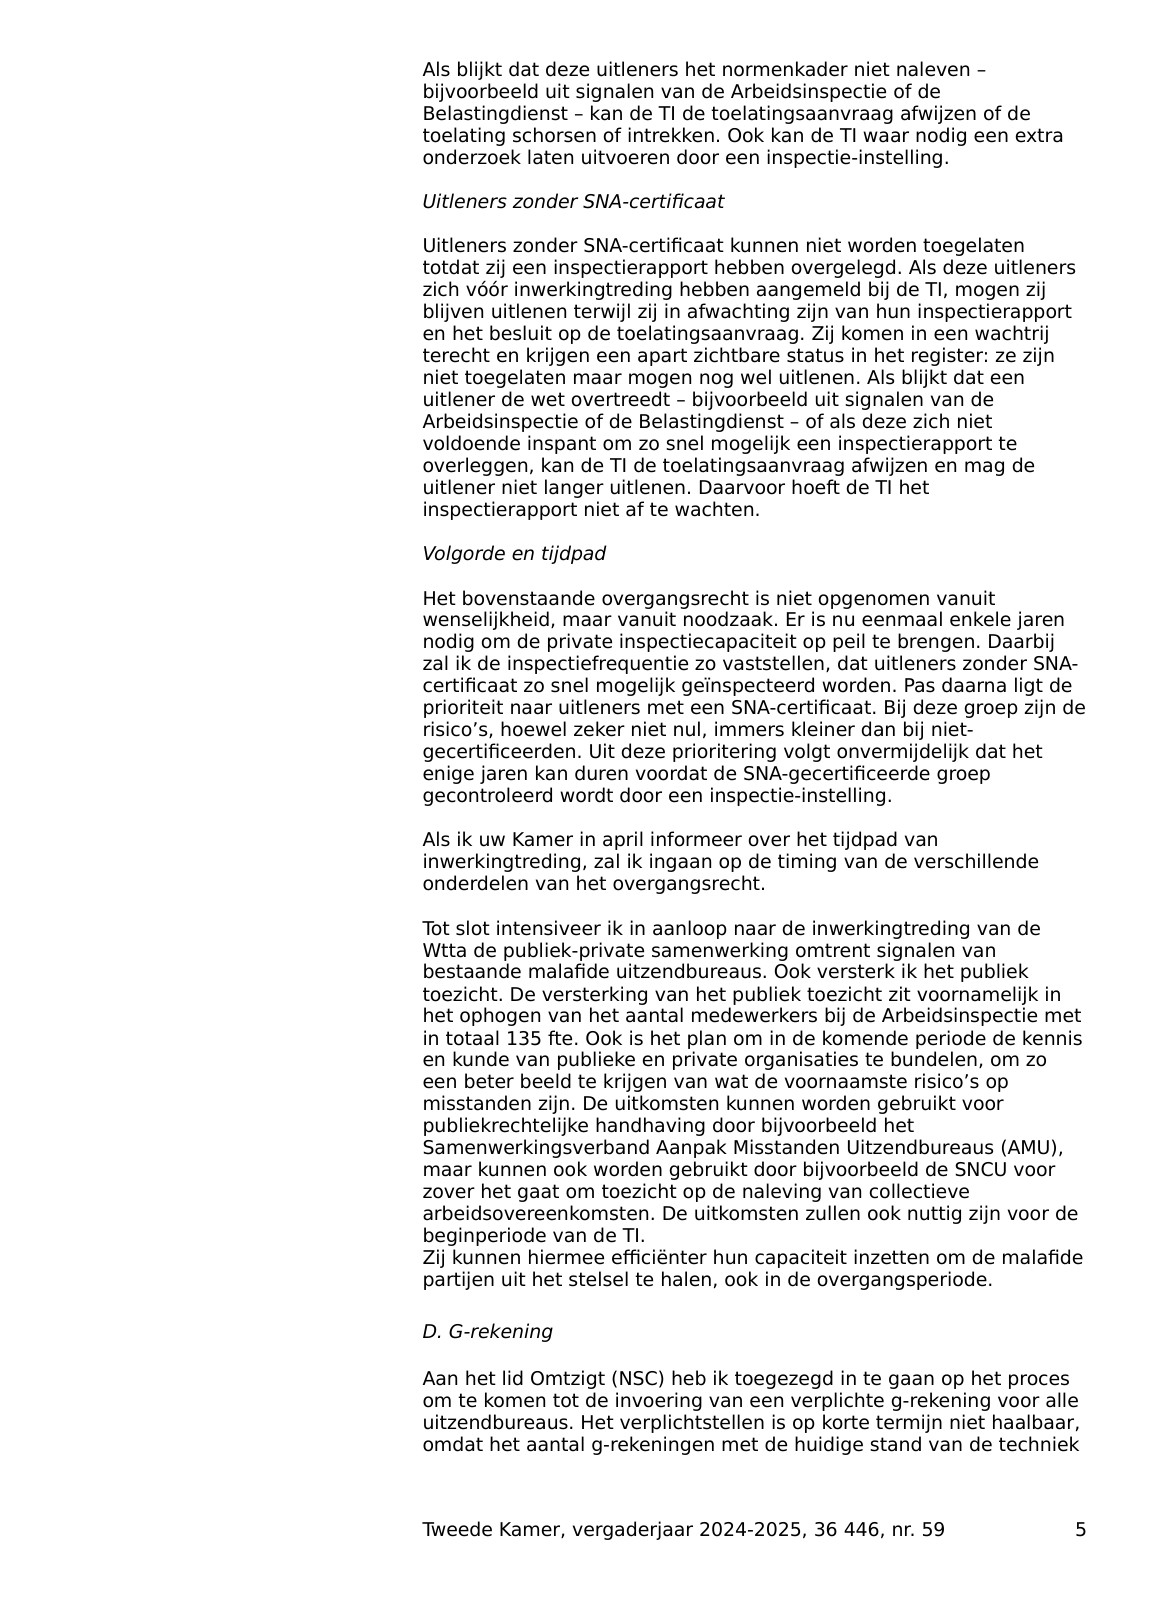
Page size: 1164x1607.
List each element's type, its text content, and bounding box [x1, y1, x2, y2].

text Als ik uw Kamer in april informeer over het tijdpad van inwerkingtreding, zal ik ingaan op de timing van de verschillende onderdelen van het overgangsrecht. [422, 829, 1087, 895]
text Zij kunnen hiermee efficiënter hun capaciteit inzetten om de malafide partijen uit het stelsel te halen, ook in de overgangsperiode. [422, 1247, 1087, 1291]
text Het bovenstaande overgangsrecht is niet opgenomen vanuit wenselijkheid, maar vanuit noodzaak. Er is nu eenmaal enkele jaren nodig om de private inspectiecapaciteit op peil te brengen. Daarbij zal ik de inspectiefrequentie zo vaststellen, dat uitleners zonder SNA-certificaat zo snel mogelijk geïnspecteerd worden. Pas daarna ligt de prioriteit naar uitleners met een SNA-certificaat. Bij deze groep zijn de risico’s, hoewel zeker niet nul, immers kleiner dan bij niet-gecertificeerden. Uit deze prioritering volgt onvermijdelijk dat het enige jaren kan duren voordat de SNA-gecertificeerde groep gecontroleerd wordt door een inspectie-instelling. [422, 587, 1087, 807]
text Aan het lid Omtzigt (NSC) heb ik toegezegd in te gaan op het proces om te komen tot de invoering van een verplichte g-rekening voor alle uitzendbureaus. Het verplichtstellen is op korte termijn niet haalbaar, omdat het aantal g-rekeningen met de huidige stand van de techniek [422, 1368, 1087, 1456]
text Uitleners zonder SNA-certificaat kunnen niet worden toegelaten totdat zij een inspectierapport hebben overgelegd. Als deze uitleners zich vóór inwerkingtreding hebben aangemeld bij de TI, mogen zij blijven uitlenen terwijl zij in afwachting zijn van hun inspectierapport en het besluit op de toelatingsaanvraag. Zij komen in een wachtrij terecht en krijgen een apart zichtbare status in het register: ze zijn niet toegelaten maar mogen nog wel uitlenen. Als blijkt dat een uitlener de wet overtreedt – bijvoorbeeld uit signalen van de Arbeidsinspectie of de Belastingdienst – of als deze zich niet voldoende inspant om zo snel mogelijk een inspectierapport te overleggen, kan de TI de toelatingsaanvraag afwijzen en mag de uitlener niet langer uitlenen. Daarvoor hoeft de TI het inspectierapport niet af te wachten. [422, 235, 1087, 521]
text Tot slot intensiveer ik in aanloop naar de inwerkingtreding van de Wtta de publiek-private samenwerking omtrent signalen van bestaande malafide uitzendbureaus. Ook versterk ik het publiek toezicht. De versterking van het publiek toezicht zit voornamelijk in het ophogen van het aantal medewerkers bij de Arbeidsinspectie met in totaal 135 fte. Ook is het plan om in de komende periode de kennis en kunde van publieke en private organisaties te bundelen, om zo een beter beeld te krijgen van wat de voornaamste risico’s op misstanden zijn. De uitkomsten kunnen worden gebruikt voor publiekrechtelijke handhaving door bijvoorbeeld het Samenwerkingsverband Aanpak Misstanden Uitzendbureaus (AMU), maar kunnen ook worden gebruikt door bijvoorbeeld de SNCU voor zover het gaat om toezicht op de naleving van collectieve arbeidsovereenkomsten. De uitkomsten zullen ook nuttig zijn voor de beginperiode van de TI. [422, 917, 1087, 1247]
subtitle Volgorde en tijdpad [422, 543, 1087, 565]
subtitle Uitleners zonder SNA-certificaat [422, 191, 1087, 213]
text Als blijkt dat deze uitleners het normenkader niet naleven – bijvoorbeeld uit signalen van de Arbeidsinspectie of de Belastingdienst – kan de TI de toelatingsaanvraag afwijzen of de toelating schorsen of intrekken. Ook kan de TI waar nodig een extra onderzoek laten uitvoeren door een inspectie-instelling. [422, 59, 1087, 169]
subtitle D. G-rekening [422, 1321, 1087, 1343]
